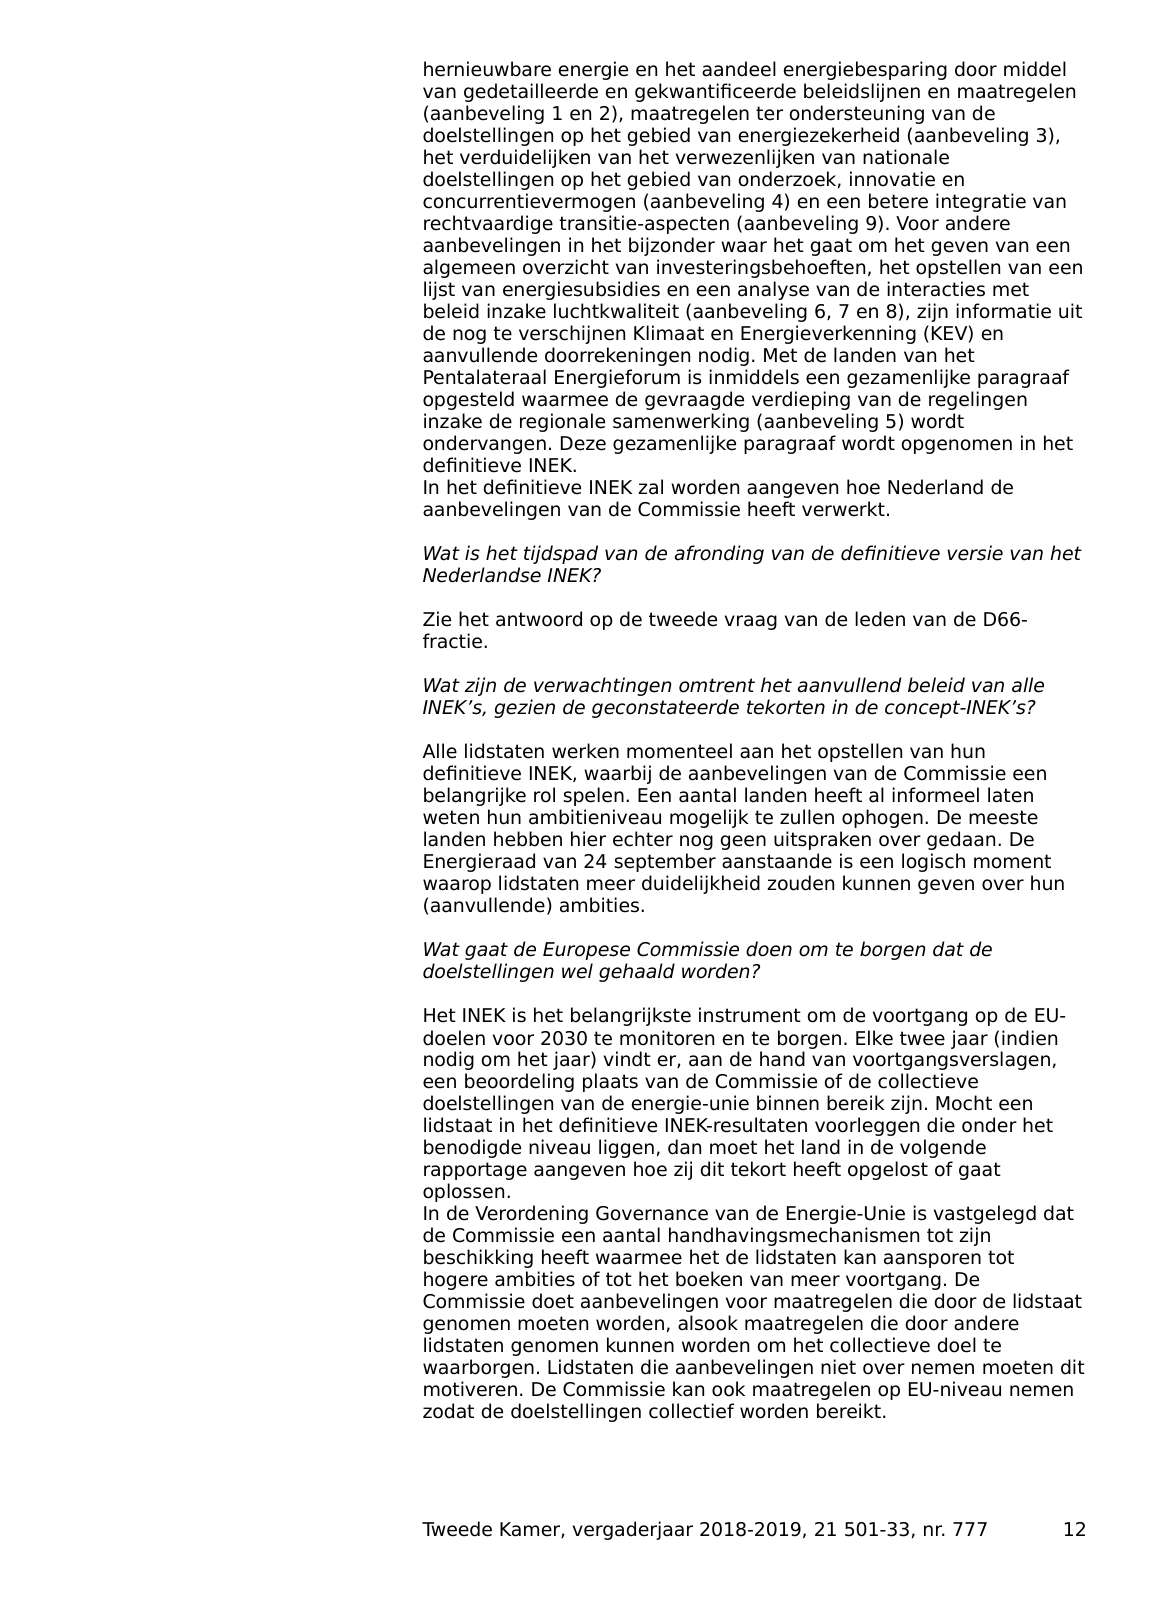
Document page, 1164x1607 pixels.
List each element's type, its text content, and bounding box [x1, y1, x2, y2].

text Wat zijn de verwachtingen omtrent het aanvullend beleid van alle INEK’s, gezien de geconstateerde tekorten in de concept-INEK’s? [422, 675, 1087, 719]
text Wat gaat de Europese Commissie doen om te borgen dat de doelstellingen wel gehaald worden? [422, 939, 1087, 983]
text Wat is het tijdspad van de afronding van de definitieve versie van het Nederlandse INEK? [422, 543, 1087, 587]
text Het INEK is het belangrijkste instrument om de voortgang op de EU-doelen voor 2030 te monitoren en te borgen. Elke twee jaar (indien nodig om het jaar) vindt er, aan de hand van voortgangsverslagen, een beoordeling plaats van de Commissie of de collectieve doelstellingen van de energie-unie binnen bereik zijn. Mocht een lidstaat in het definitieve INEK-resultaten voorleggen die onder het benodigde niveau liggen, dan moet het land in de volgende rapportage aangeven hoe zij dit tekort heeft opgelost of gaat oplossen. [422, 1005, 1087, 1203]
text In het definitieve INEK zal worden aangeven hoe Nederland de aanbevelingen van de Commissie heeft verwerkt. [422, 477, 1087, 521]
text Alle lidstaten werken momenteel aan het opstellen van hun definitieve INEK, waarbij de aanbevelingen van de Commissie een belangrijke rol spelen. Een aantal landen heeft al informeel laten weten hun ambitieniveau mogelijk te zullen ophogen. De meeste landen hebben hier echter nog geen uitspraken over gedaan. De Energieraad van 24 september aanstaande is een logisch moment waarop lidstaten meer duidelijkheid zouden kunnen geven over hun (aanvullende) ambities. [422, 741, 1087, 917]
text hernieuwbare energie en het aandeel energiebesparing door middel van gedetailleerde en gekwantificeerde beleidslijnen en maatregelen (aanbeveling 1 en 2), maatregelen ter ondersteuning van de doelstellingen op het gebied van energiezekerheid (aanbeveling 3), het verduidelijken van het verwezenlijken van nationale doelstellingen op het gebied van onderzoek, innovatie en concurrentievermogen (aanbeveling 4) en een betere integratie van rechtvaardige transitie-aspecten (aanbeveling 9). Voor andere aanbevelingen in het bijzonder waar het gaat om het geven van een algemeen overzicht van investeringsbehoeften, het opstellen van een lijst van energiesubsidies en een analyse van de interacties met beleid inzake luchtkwaliteit (aanbeveling 6, 7 en 8), zijn informatie uit de nog te verschijnen Klimaat en Energieverkenning (KEV) en aanvullende doorrekeningen nodig. Met de landen van het Pentalateraal Energieforum is inmiddels een gezamenlijke paragraaf opgesteld waarmee de gevraagde verdieping van de regelingen inzake de regionale samenwerking (aanbeveling 5) wordt ondervangen. Deze gezamenlijke paragraaf wordt opgenomen in het definitieve INEK. [422, 59, 1087, 477]
text Zie het antwoord op de tweede vraag van de leden van de D66-fractie. [422, 609, 1087, 653]
text In de Verordening Governance van de Energie-Unie is vastgelegd dat de Commissie een aantal handhavingsmechanismen tot zijn beschikking heeft waarmee het de lidstaten kan aansporen tot hogere ambities of tot het boeken van meer voortgang. De Commissie doet aanbevelingen voor maatregelen die door de lidstaat genomen moeten worden, alsook maatregelen die door andere lidstaten genomen kunnen worden om het collectieve doel te waarborgen. Lidstaten die aanbevelingen niet over nemen moeten dit motiveren. De Commissie kan ook maatregelen op EU-niveau nemen zodat de doelstellingen collectief worden bereikt. [422, 1203, 1087, 1423]
